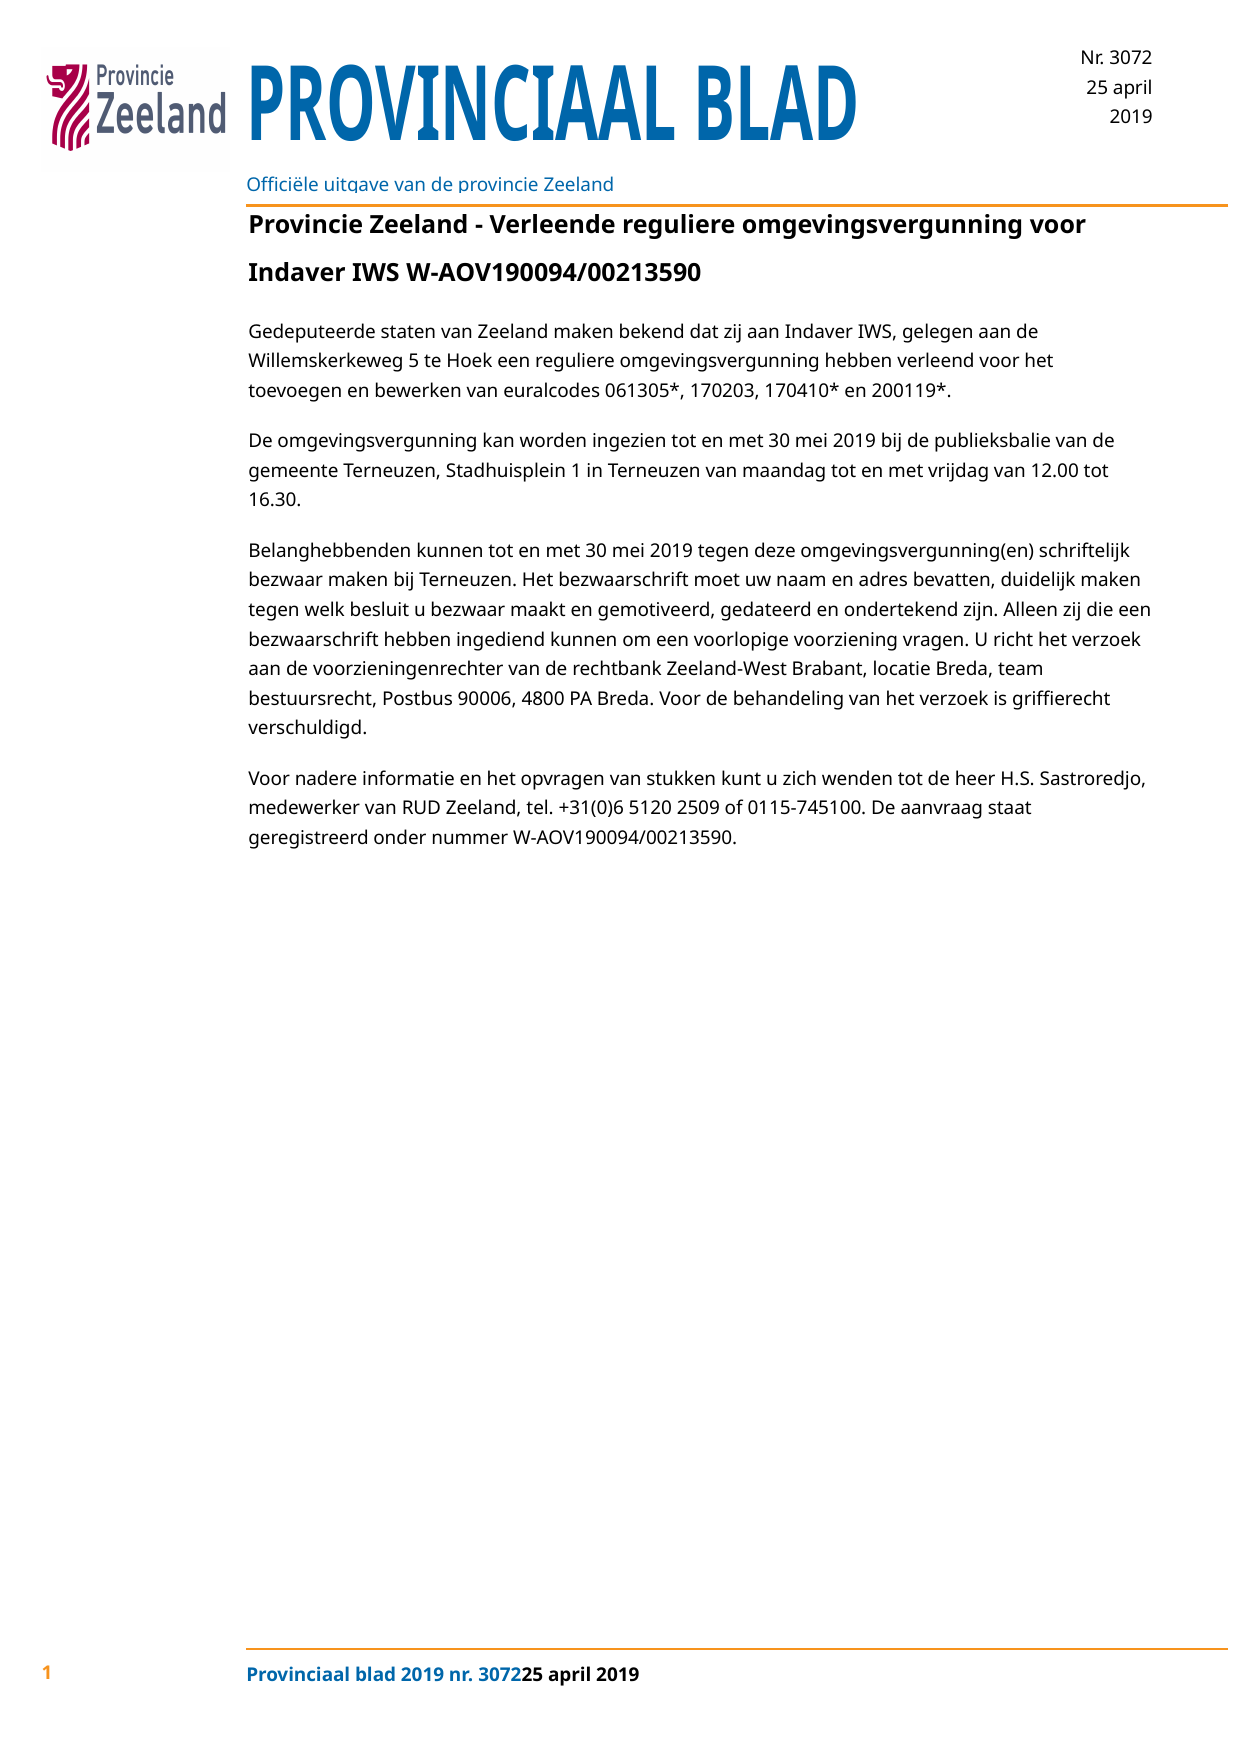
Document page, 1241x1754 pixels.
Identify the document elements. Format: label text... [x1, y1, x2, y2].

text Belanghebbenden kunnen tot en met 30 mei 2019 tegen deze omgevingsvergunning(en) schriftelijk bezwaar maken bij Terneuzen. Het bezwaarschrift moet uw naam en adres bevatten, duidelijk maken tegen welk besluit u bezwaar maakt en gemotiveerd, gedateerd en ondertekend zijn. Alleen zij die een bezwaarschrift hebben ingediend kunnen om een voorlopige voorziening vragen. U richt het verzoek aan de voorzieningenrechter van de rechtbank Zeeland-West Brabant, locatie Breda, team bestuursrecht, Postbus 90006, 4800 PA Breda. Voor de behandeling van het verzoek is griffierecht verschuldigd. [248, 537, 1152, 740]
picture [41, 47, 231, 172]
text Voor nadere informatie en het opvragen van stukken kunt u zich wenden tot de heer H.S. Sastroredjo, medewerker van RUD Zeeland, tel. +31(0)6 5120 2509 of 0115-745100. De aanvraag staat geregistreerd onder nummer W-AOV190094/00213590. [248, 765, 1152, 850]
text Provincie Zeeland - Verleende reguliere omgevingsvergunning voor Indaver IWS W-AOV190094/00213590 [248, 207, 1152, 288]
text Gedeputeerde staten van Zeeland maken bekend dat zij aan Indaver IWS, gelegen aan de Willemskerkeweg 5 te Hoek een reguliere omgevingsvergunning hebben verleend voor het toevoegen en bewerken van euralcodes 061305*, 170203, 170410* en 200119*. [248, 318, 1152, 403]
text De omgevingsvergunning kan worden ingezien tot en met 30 mei 2019 bij de publieksbalie van de gemeente Terneuzen, Stadhuisplein 1 in Terneuzen van maandag tot en met vrijdag van 12.00 tot 16.30. [248, 427, 1152, 512]
